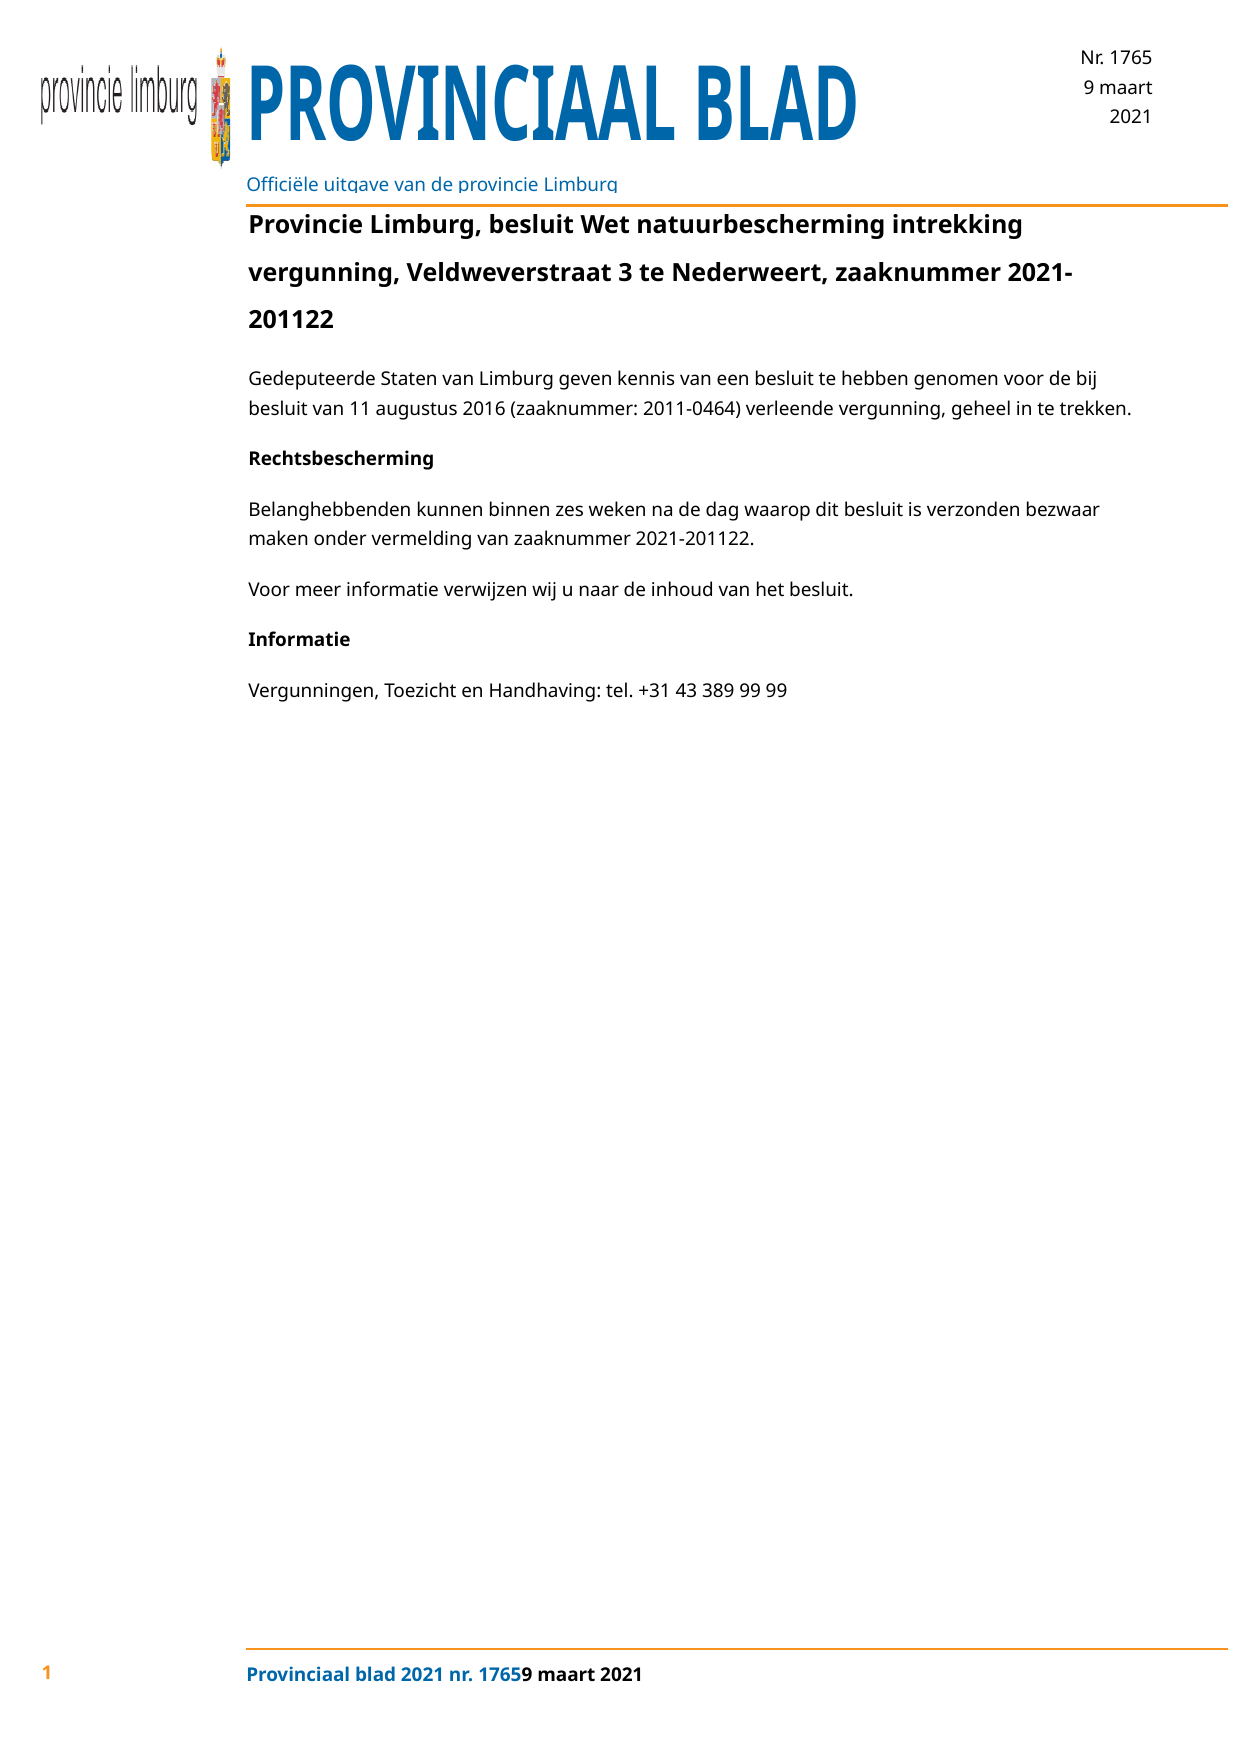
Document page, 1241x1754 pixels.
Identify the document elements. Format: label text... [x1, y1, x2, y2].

text Voor meer informatie verwijzen wij u naar de inhoud van het besluit. [248, 576, 1152, 602]
text Informatie [248, 626, 1152, 652]
text Gedeputeerde Staten van Limburg geven kennis van een besluit te hebben genomen voor de bij besluit van 11 augustus 2016 (zaaknummer: 2011-0464) verleende vergunning, geheel in te trekken. [248, 366, 1152, 421]
text Provincie Limburg, besluit Wet natuurbescherming intrekking vergunning, Veldweverstraat 3 te Nederweert, zaaknummer 2021-201122 [248, 207, 1152, 336]
text Vergunningen, Toezicht en Handhaving: tel. +31 43 389 99 99 [248, 677, 1152, 702]
picture [41, 47, 231, 172]
text Rechtsbescherming [248, 446, 1152, 471]
text Belanghebbenden kunnen binnen zes weken na de dag waarop dit besluit is verzonden bezwaar maken onder vermelding van zaaknummer 2021-201122. [248, 496, 1152, 551]
